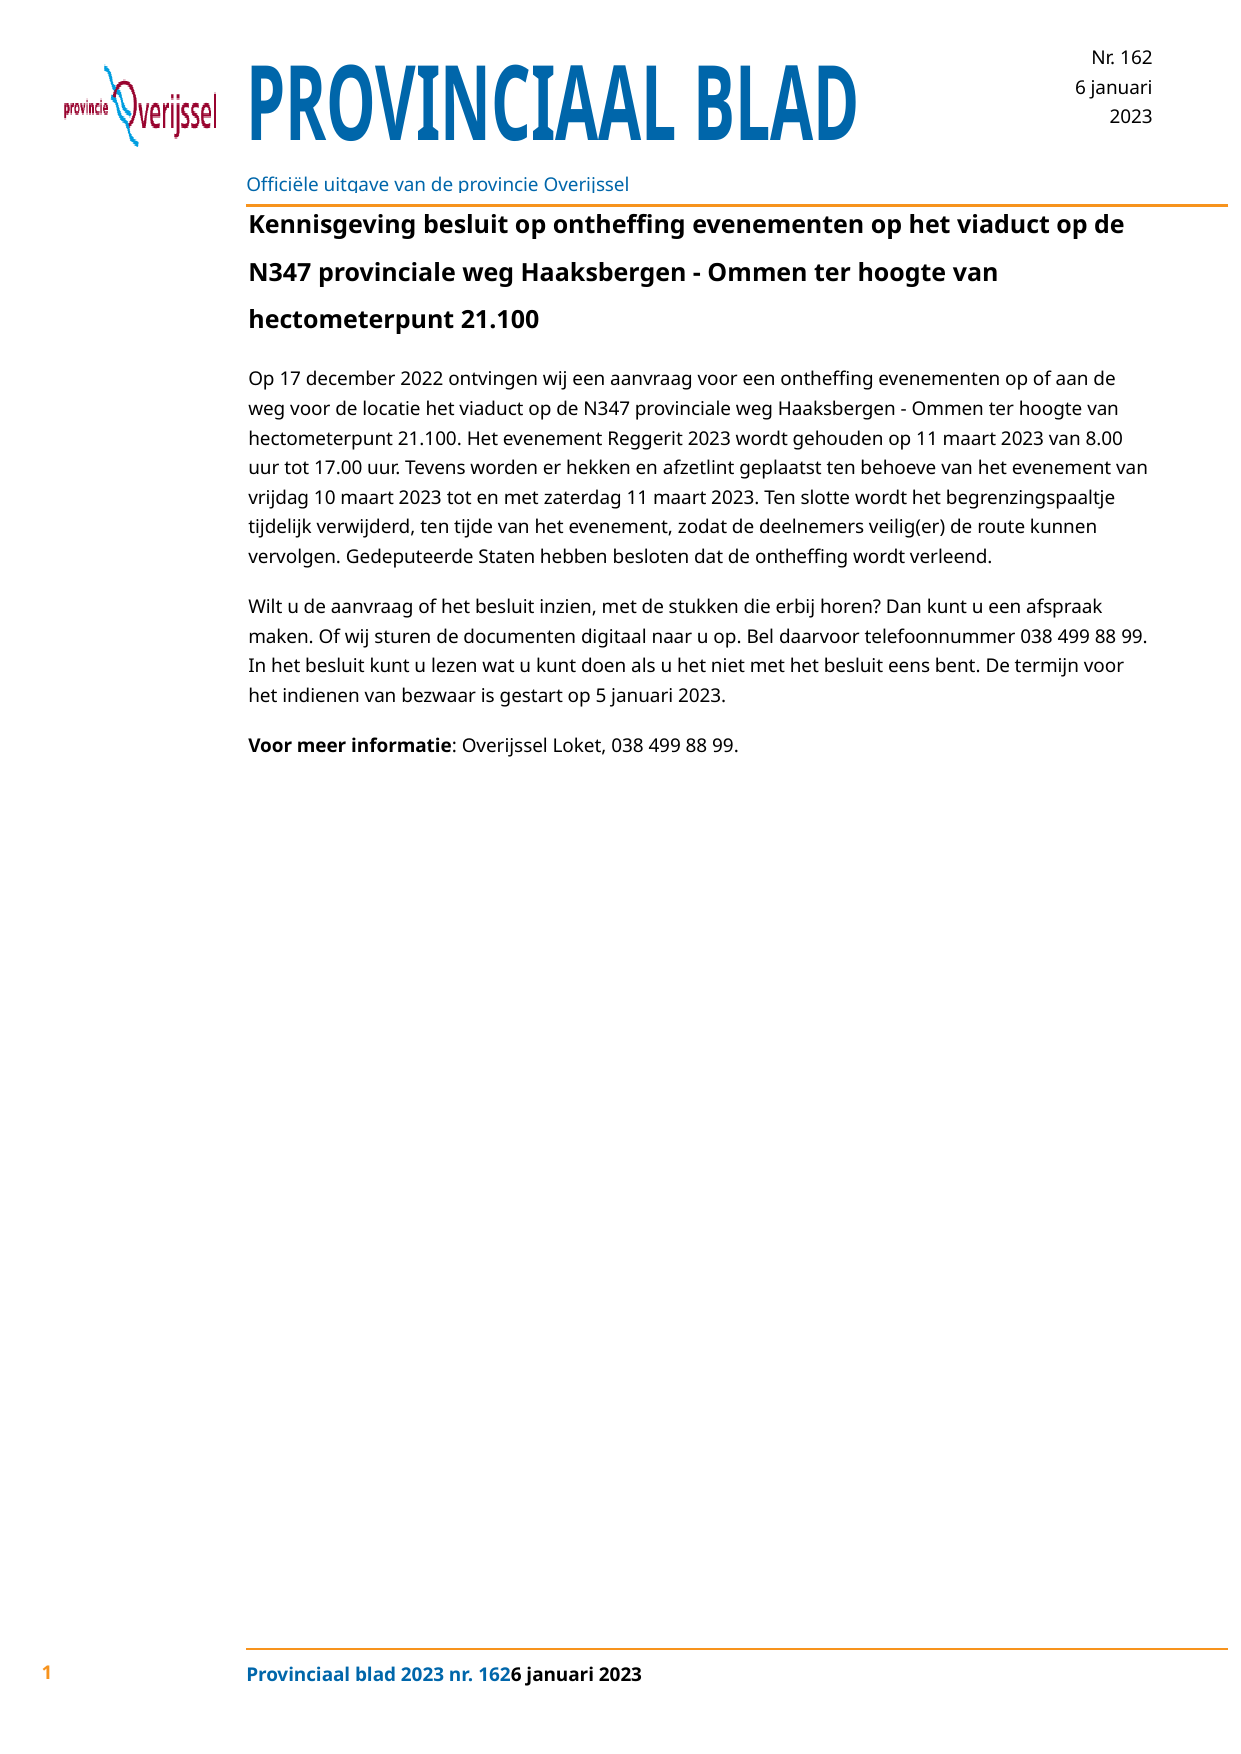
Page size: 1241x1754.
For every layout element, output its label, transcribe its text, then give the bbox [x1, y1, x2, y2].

picture [41, 47, 231, 172]
text Wilt u de aanvraag of het besluit inzien, met de stukken die erbij horen? Dan kunt u een afspraak maken. Of wij sturen de documenten digitaal naar u op. Bel daarvoor telefoonnummer 038 499 88 99. In het besluit kunt u lezen wat u kunt doen als u het niet met het besluit eens bent. De termijn voor het indienen van bezwaar is gestart op 5 januari 2023. [248, 593, 1152, 708]
text Voor meer informatie: Overijssel Loket, 038 499 88 99. [248, 733, 1152, 758]
text Kennisgeving besluit op ontheffing evenementen op het viaduct op de N347 provinciale weg Haaksbergen - Ommen ter hoogte van hectometerpunt 21.100 [248, 207, 1152, 336]
text Op 17 december 2022 ontvingen wij een aanvraag voor een ontheffing evenementen op of aan de weg voor de locatie het viaduct op de N347 provinciale weg Haaksbergen - Ommen ter hoogte van hectometerpunt 21.100. Het evenement Reggerit 2023 wordt gehouden op 11 maart 2023 van 8.00 uur tot 17.00 uur. Tevens worden er hekken en afzetlint geplaatst ten behoeve van het evenement van vrijdag 10 maart 2023 tot en met zaterdag 11 maart 2023. Ten slotte wordt het begrenzingspaaltje tijdelijk verwijderd, ten tijde van het evenement, zodat de deelnemers veilig(er) de route kunnen vervolgen. Gedeputeerde Staten hebben besloten dat de ontheffing wordt verleend. [248, 366, 1152, 569]
